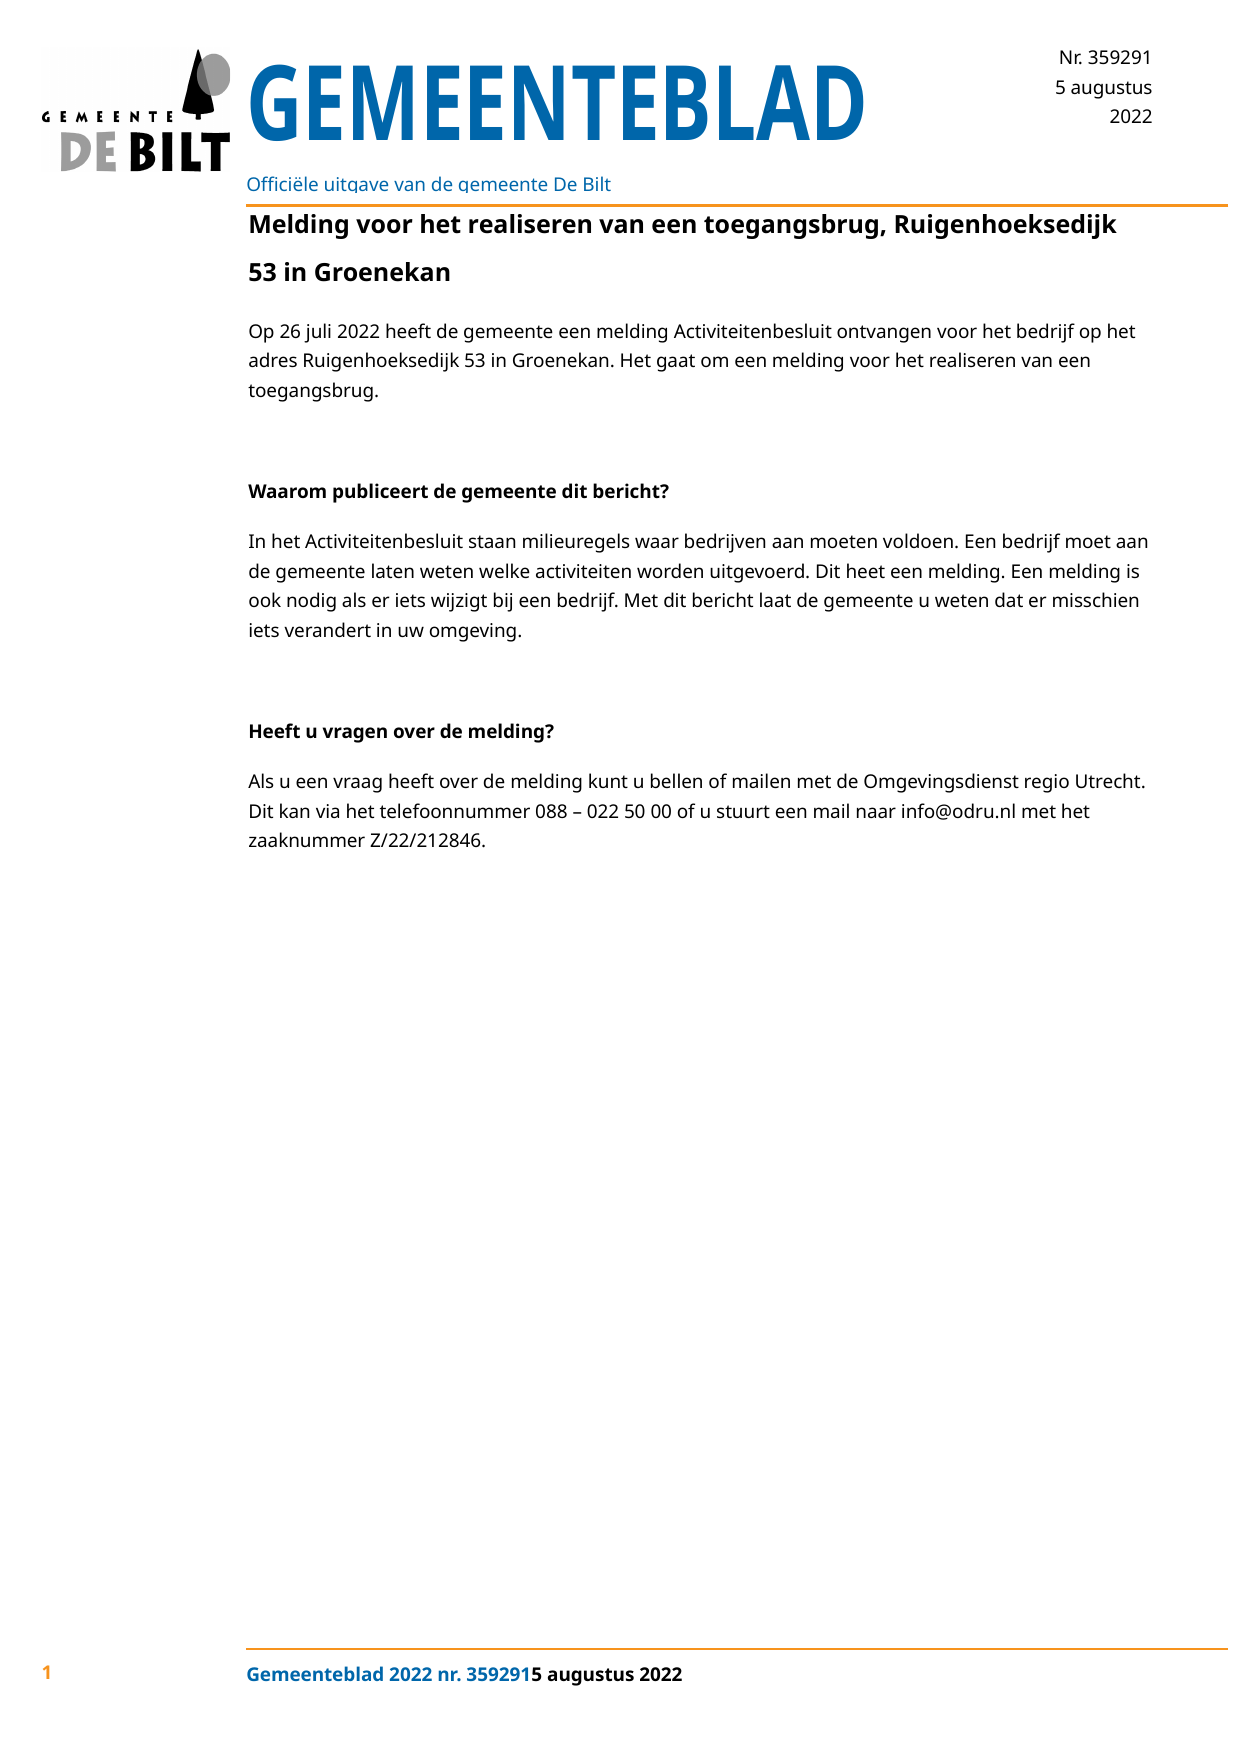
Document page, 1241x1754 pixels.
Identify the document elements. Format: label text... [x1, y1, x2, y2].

text Op 26 juli 2022 heeft de gemeente een melding Activiteitenbesluit ontvangen voor het bedrijf op het adres Ruigenhoeksedijk 53 in Groenekan. Het gaat om een melding voor het realiseren van een toegangsbrug. [248, 318, 1152, 403]
text Als u een vraag heeft over de melding kunt u bellen of mailen met de Omgevingsdienst regio Utrecht. Dit kan via het telefoonnummer 088 – 022 50 00 of u stuurt een mail naar info@odru.nl met het zaaknummer Z/22/212846. [248, 768, 1152, 853]
text Waarom publiceert de gemeente dit bericht? [248, 478, 1152, 504]
picture [41, 47, 231, 172]
text In het Activiteitenbesluit staan milieuregels waar bedrijven aan moeten voldoen. Een bedrijf moet aan de gemeente laten weten welke activiteiten worden uitgevoerd. Dit heet een melding. Een melding is ook nodig als er iets wijzigt bij een bedrijf. Met dit bericht laat de gemeente u weten dat er misschien iets verandert in uw omgeving. [248, 528, 1152, 643]
text Melding voor het realiseren van een toegangsbrug, Ruigenhoeksedijk 53 in Groenekan [248, 207, 1152, 288]
text Heeft u vragen over de melding? [248, 718, 1152, 744]
